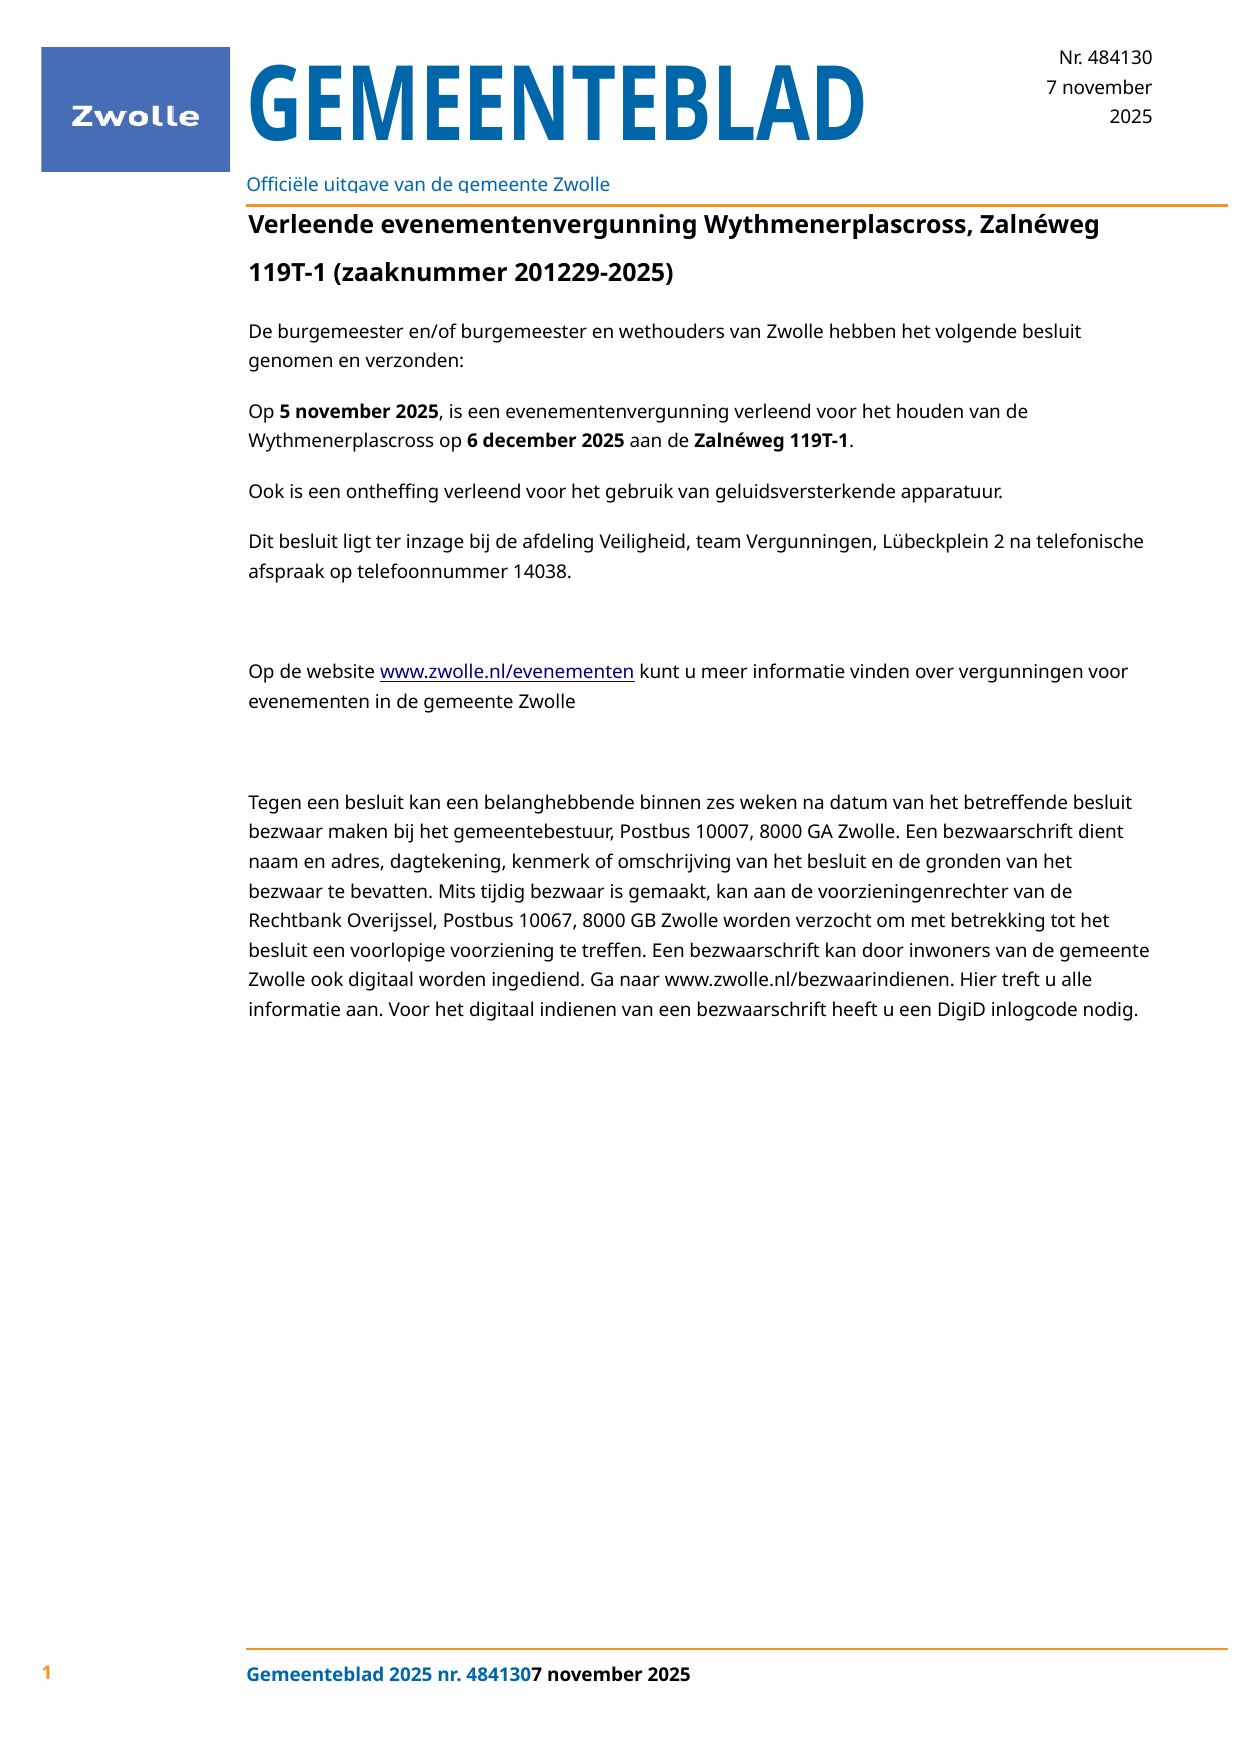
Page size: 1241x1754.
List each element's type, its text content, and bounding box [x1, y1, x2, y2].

picture [41, 47, 231, 172]
text Op de website www.zwolle.nl/evenementen kunt u meer informatie vinden over vergunningen voor evenementen in de gemeente Zwolle [248, 659, 1152, 714]
text Tegen een besluit kan een belanghebbende binnen zes weken na datum van het betreffende besluit bezwaar maken bij het gemeentebestuur, Postbus 10007, 8000 GA Zwolle. Een bezwaarschrift dient naam en adres, dagtekening, kenmerk of omschrijving van het besluit en de gronden van het bezwaar te bevatten. Mits tijdig bezwaar is gemaakt, kan aan de voorzieningenrechter van de Rechtbank Overijssel, Postbus 10067, 8000 GB Zwolle worden verzocht om met betrekking tot het besluit een voorlopige voorziening te treffen. Een bezwaarschrift kan door inwoners van de gemeente Zwolle ook digitaal worden ingediend. Ga naar www.zwolle.nl/bezwaarindienen. Hier treft u alle informatie aan. Voor het digitaal indienen van een bezwaarschrift heeft u een DigiD inlogcode nodig. [248, 789, 1152, 1022]
text Dit besluit ligt ter inzage bij de afdeling Veiligheid, team Vergunningen, Lübeckplein 2 na telefonische afspraak op telefoonnummer 14038. [248, 528, 1152, 584]
text De burgemeester en/of burgemeester en wethouders van Zwolle hebben het volgende besluit genomen en verzonden: [248, 318, 1152, 373]
text Op 5 november 2025, is een evenementenvergunning verleend voor het houden van de Wythmenerplascross op 6 december 2025 aan de Zalnéweg 119T-1. [248, 398, 1152, 453]
text Verleende evenementenvergunning Wythmenerplascross, Zalnéweg 119T-1 (zaaknummer 201229-2025) [248, 207, 1152, 288]
text Ook is een ontheffing verleend voor het gebruik van geluidsversterkende apparatuur. [248, 478, 1152, 504]
